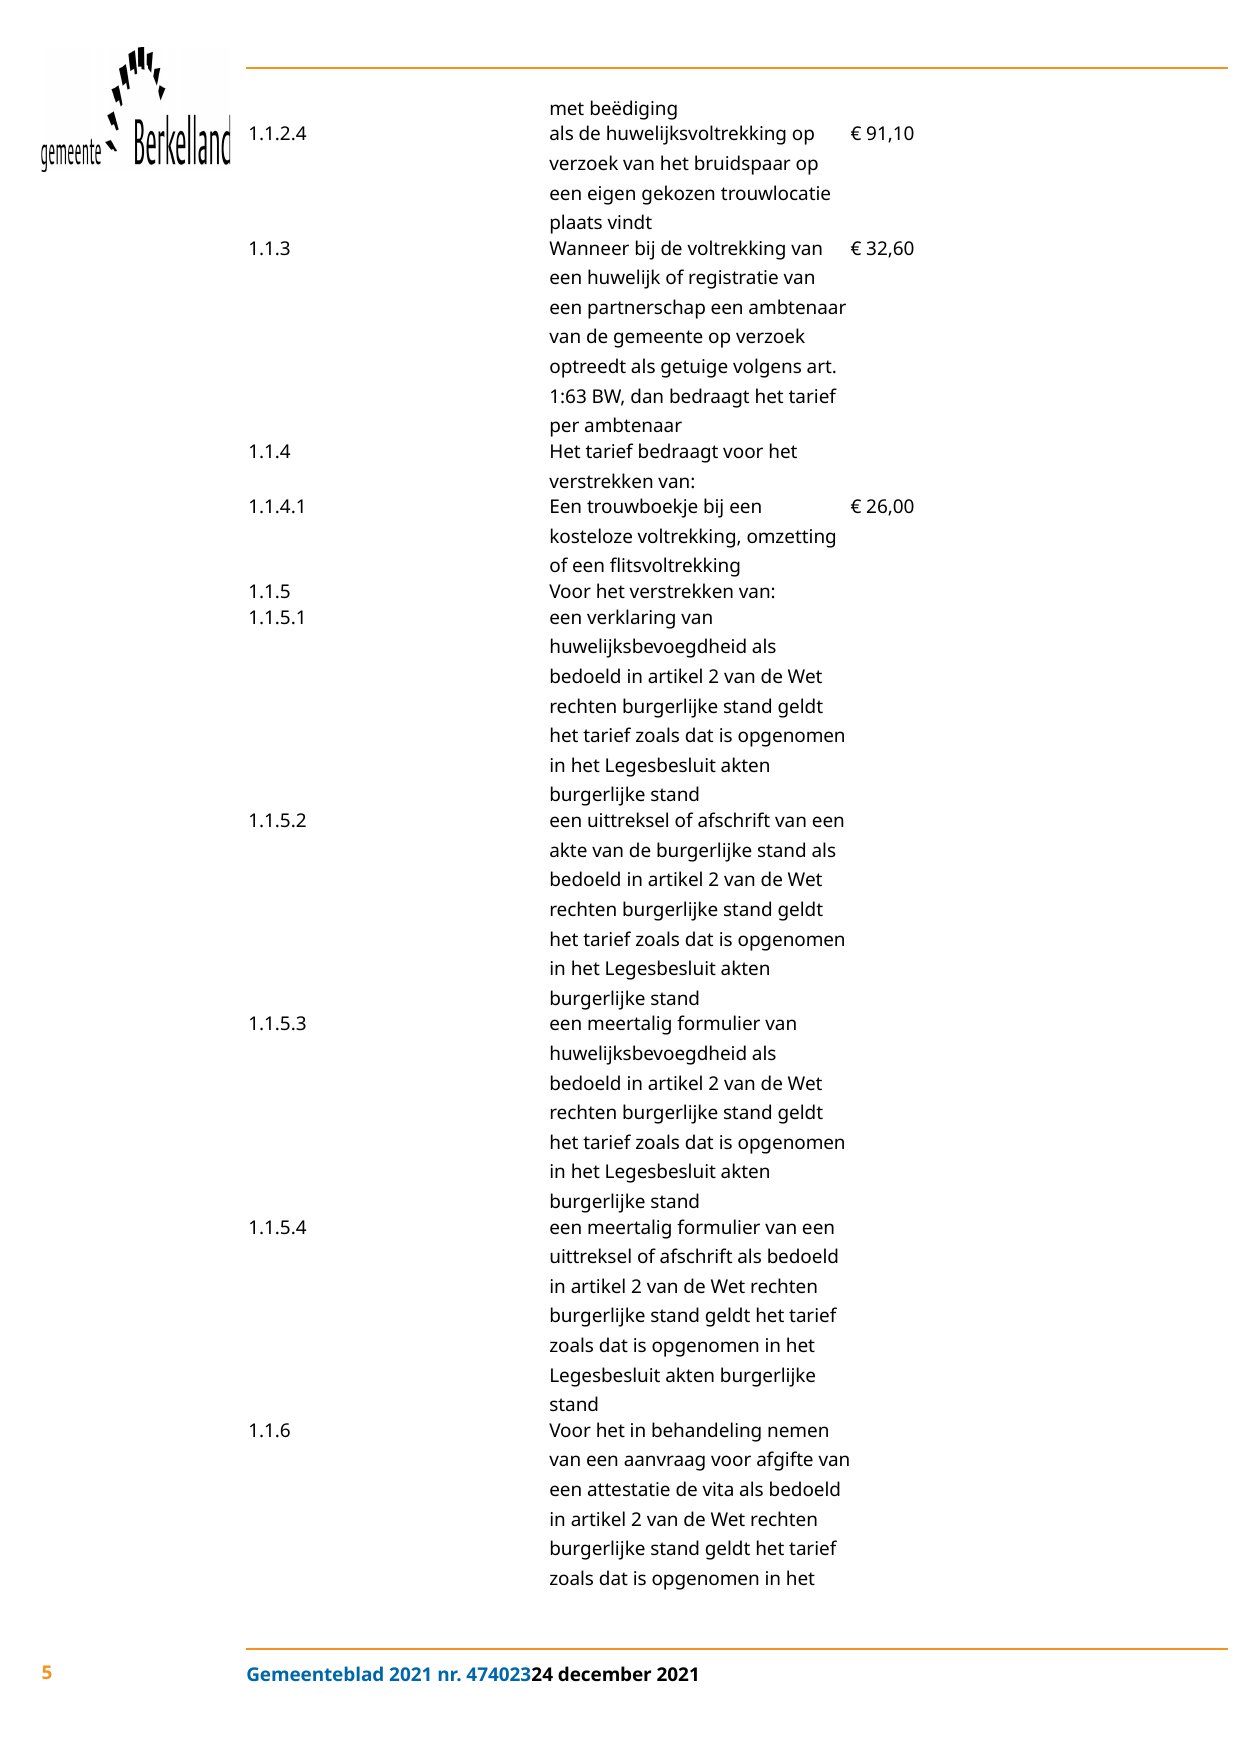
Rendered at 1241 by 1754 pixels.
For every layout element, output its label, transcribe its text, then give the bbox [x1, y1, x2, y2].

table_cell Voor het in behandeling nemen van een aanvraag voor afgifte van een attestatie de vita als bedoeld in artikel 2 van de Wet rechten burgerlijke stand geldt het tarief zoals dat is opgenomen in het [549, 1417, 850, 1591]
table_cell Wanneer bij de voltrekking van een huwelijk of registratie van een partnerschap een ambtenaar van de gemeente op verzoek optreedt als getuige volgens art. 1:63 BW, dan bedraagt het tarief per ambtenaar [549, 235, 850, 438]
table_cell 1.1.4 [248, 438, 549, 493]
table_cell Voor het verstrekken van: [549, 579, 850, 604]
table_cell als de huwelijksvoltrekking op verzoek van het bruidspaar op een eigen gekozen trouwlocatie plaats vindt [549, 121, 850, 235]
table_cell 1.1.5.3 [248, 1011, 549, 1214]
table_cell 1.1.5.2 [248, 808, 549, 1011]
table_cell 1.1.5.1 [248, 604, 549, 807]
table_cell € 91,10 [850, 121, 1152, 235]
table_cell Een trouwboekje bij een kosteloze voltrekking, omzetting of een flitsvoltrekking [549, 494, 850, 578]
table_cell een uittreksel of afschrift van een akte van de burgerlijke stand als bedoeld in artikel 2 van de Wet rechten burgerlijke stand geldt het tarief zoals dat is opgenomen in het Legesbesluit akten burgerlijke stand [549, 808, 850, 1011]
table_cell een meertalig formulier van huwelijksbevoegdheid als bedoeld in artikel 2 van de Wet rechten burgerlijke stand geldt het tarief zoals dat is opgenomen in het Legesbesluit akten burgerlijke stand [549, 1011, 850, 1214]
table_cell met beëdiging [549, 95, 850, 121]
table_cell € 32,60 [850, 235, 1152, 438]
table_cell [850, 579, 1152, 604]
table_cell 1.1.5 [248, 579, 549, 604]
table_cell een meertalig formulier van een uittreksel of afschrift als bedoeld in artikel 2 van de Wet rechten burgerlijke stand geldt het tarief zoals dat is opgenomen in het Legesbesluit akten burgerlijke stand [549, 1214, 850, 1417]
table_cell een verklaring van huwelijksbevoegdheid als bedoeld in artikel 2 van de Wet rechten burgerlijke stand geldt het tarief zoals dat is opgenomen in het Legesbesluit akten burgerlijke stand [549, 604, 850, 807]
table_cell [850, 438, 1152, 493]
table_cell 1.1.3 [248, 235, 549, 438]
table_cell [850, 95, 1152, 121]
table_cell [248, 95, 549, 121]
table_cell 1.1.4.1 [248, 494, 549, 578]
table_cell [850, 1214, 1152, 1417]
table_cell 1.1.2.4 [248, 121, 549, 235]
table_cell Het tarief bedraagt voor het verstrekken van: [549, 438, 850, 493]
table_cell [850, 604, 1152, 807]
table_cell [850, 1417, 1152, 1591]
table_cell [850, 808, 1152, 1011]
table_cell € 26,00 [850, 494, 1152, 578]
table_cell [850, 1011, 1152, 1214]
table_cell 1.1.5.4 [248, 1214, 549, 1417]
table_cell 1.1.6 [248, 1417, 549, 1591]
picture [41, 47, 231, 172]
